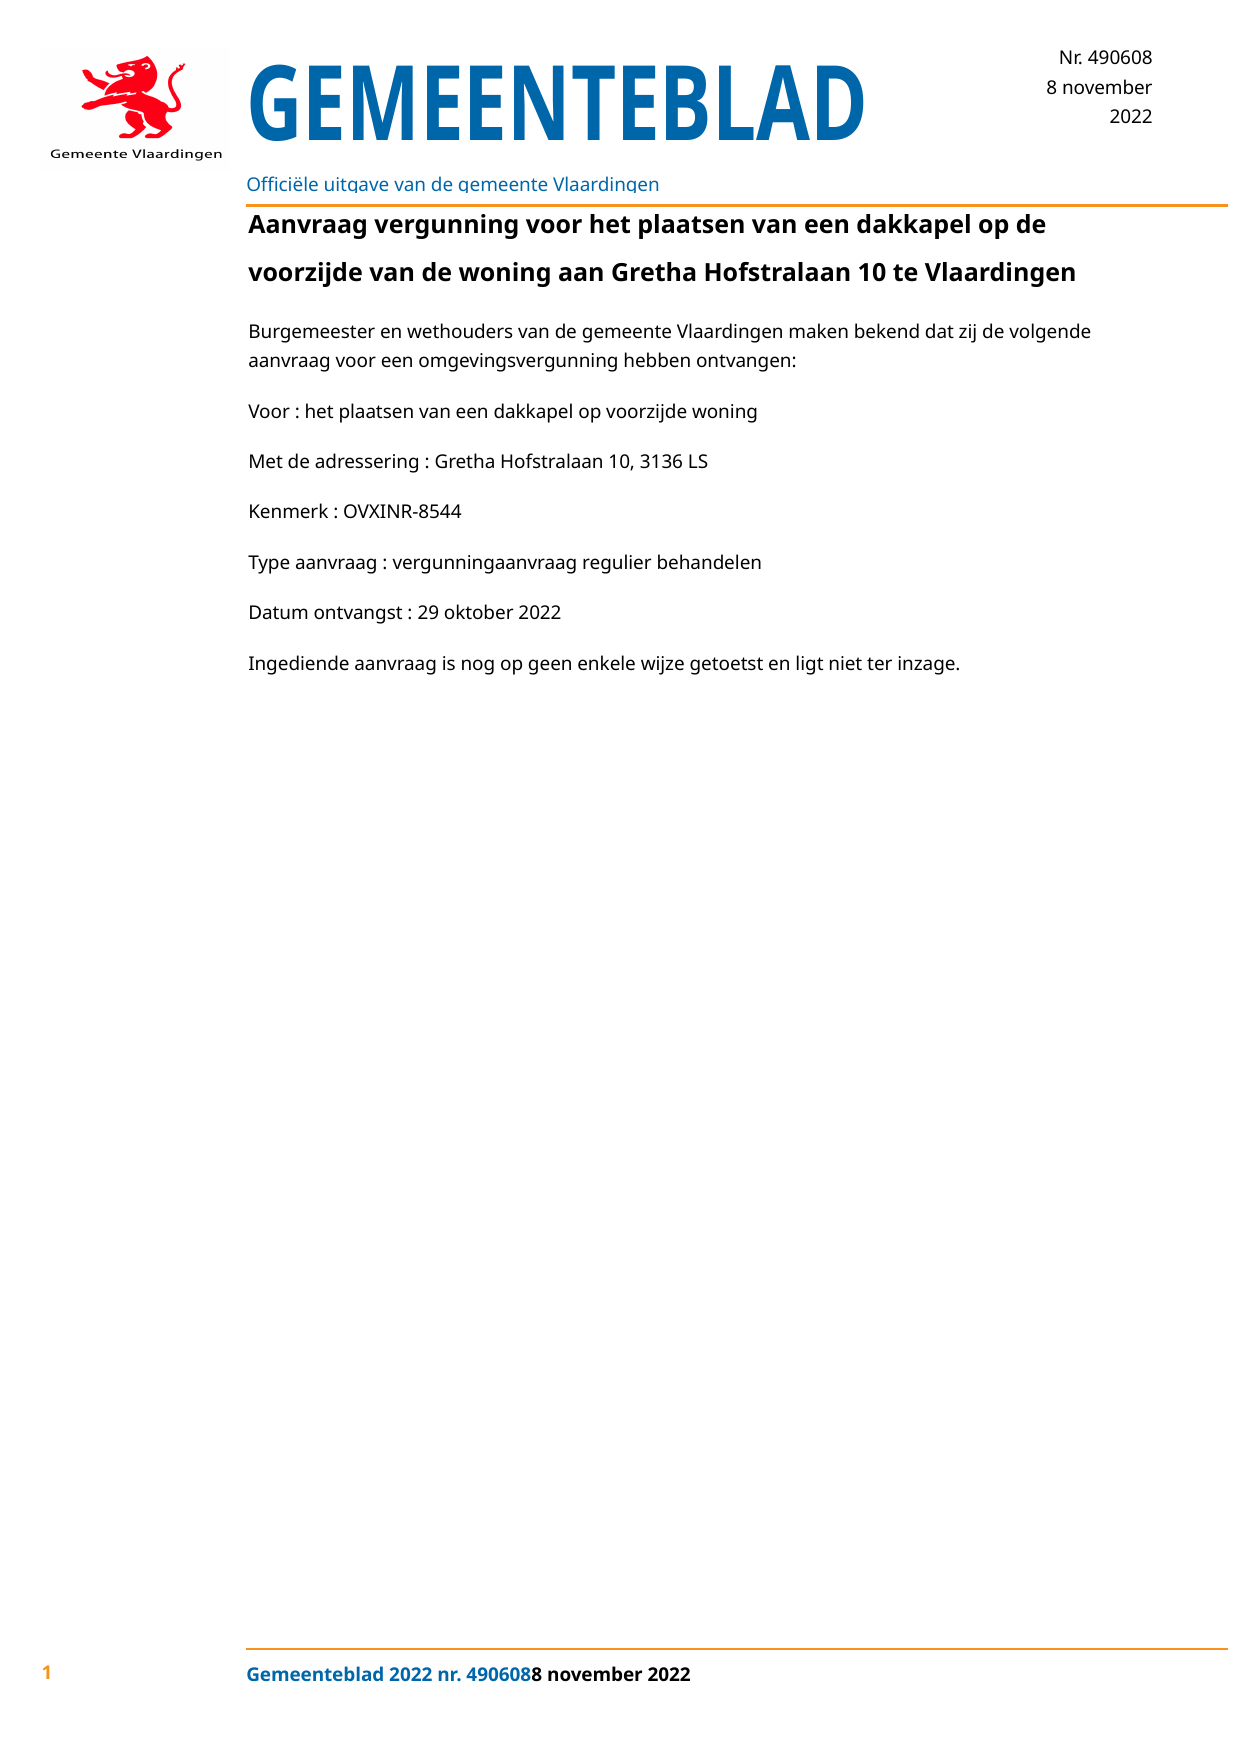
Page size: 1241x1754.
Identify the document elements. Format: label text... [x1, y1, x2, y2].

text Voor : het plaatsen van een dakkapel op voorzijde woning [248, 398, 1152, 424]
text Aanvraag vergunning voor het plaatsen van een dakkapel op de voorzijde van de woning aan Gretha Hofstralaan 10 te Vlaardingen [248, 207, 1152, 288]
text Kenmerk : OVXINR-8544 [248, 499, 1152, 524]
text Type aanvraag : vergunningaanvraag regulier behandelen [248, 549, 1152, 575]
text Burgemeester en wethouders van de gemeente Vlaardingen maken bekend dat zij de volgende aanvraag voor een omgevingsvergunning hebben ontvangen: [248, 318, 1152, 373]
text Met de adressering : Gretha Hofstralaan 10, 3136 LS [248, 448, 1152, 474]
text Ingediende aanvraag is nog op geen enkele wijze getoetst en ligt niet ter inzage. [248, 650, 1152, 676]
picture [41, 47, 231, 172]
text Datum ontvangst : 29 oktober 2022 [248, 599, 1152, 625]
